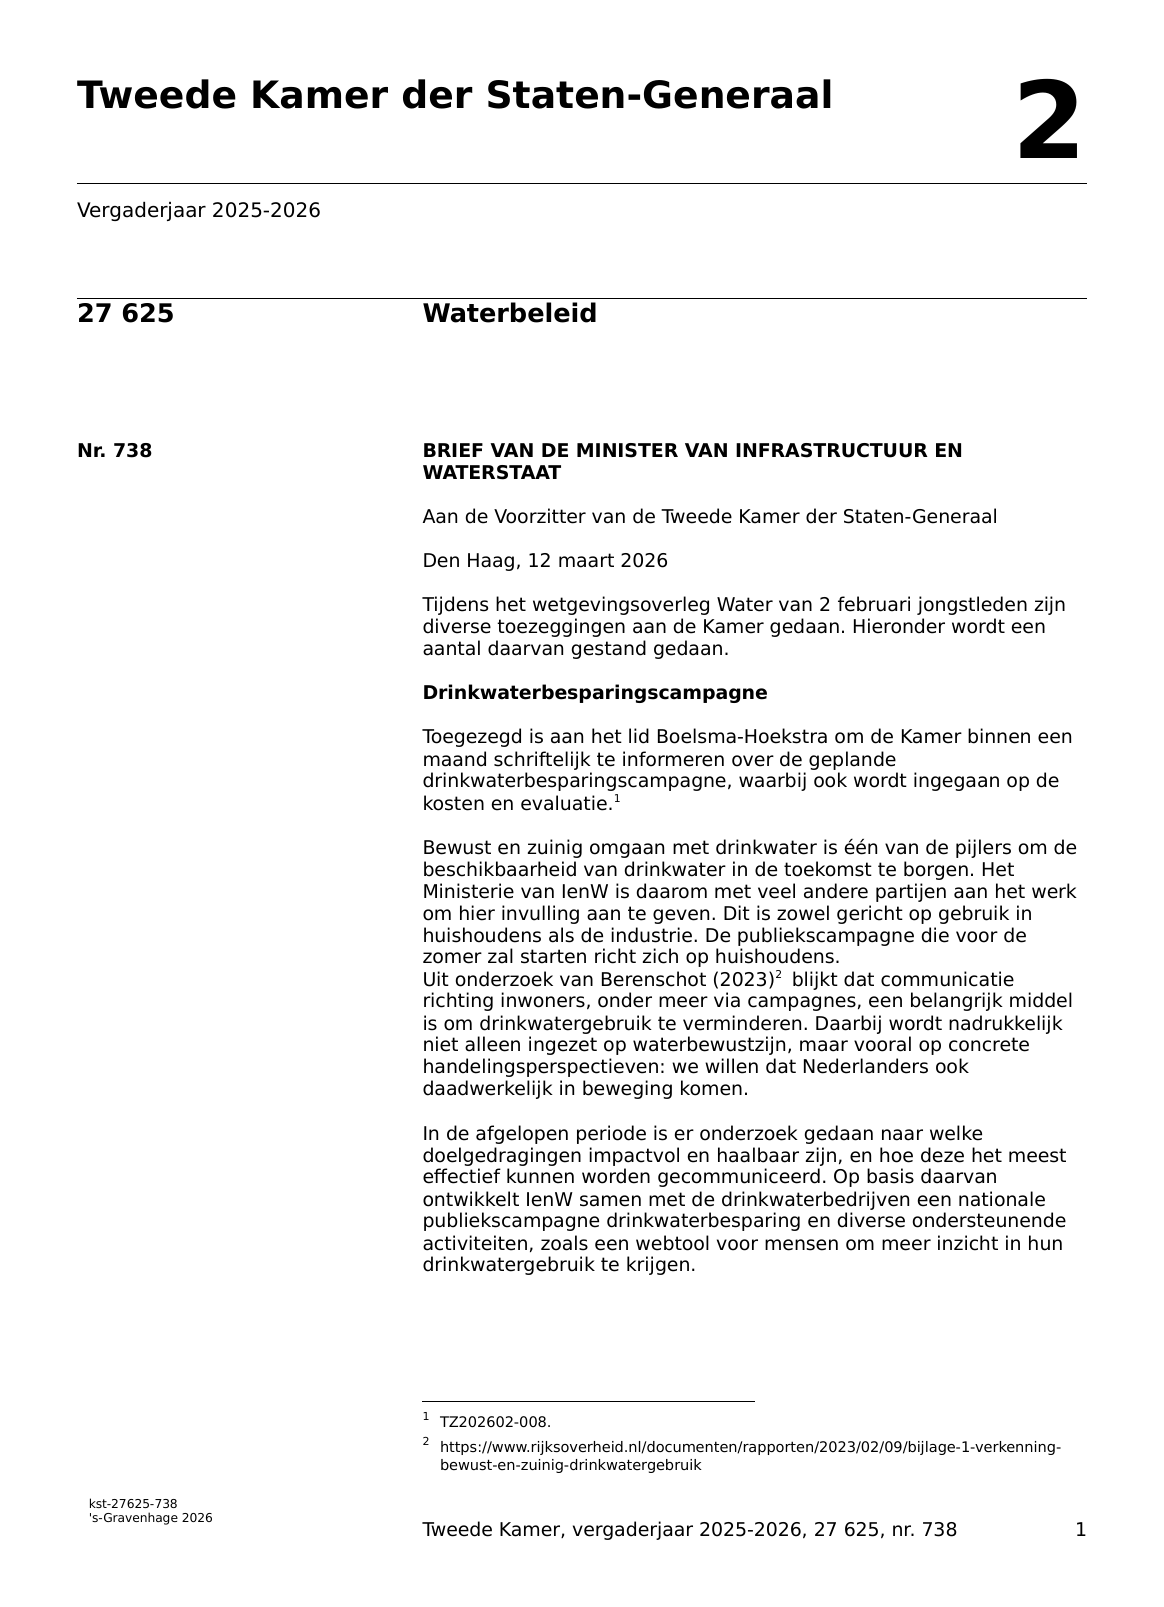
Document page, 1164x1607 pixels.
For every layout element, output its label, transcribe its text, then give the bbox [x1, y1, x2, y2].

table_header Tweede Kamer der Staten-Generaal [77, 59, 886, 183]
text In de afgelopen periode is er onderzoek gedaan naar welke doelgedragingen impactvol en haalbaar zijn, en hoe deze het meest effectief kunnen worden gecommuniceerd. Op basis daarvan ontwikkelt IenW samen met de drinkwaterbedrijven een nationale publiekscampagne drinkwaterbesparing en diverse ondersteunende activiteiten, zoals een webtool voor mensen om meer inzicht in hun drinkwatergebruik te krijgen. [422, 1122, 1087, 1276]
text 's-Gravenhage 2026 [88, 1511, 323, 1525]
subtitle 27 625 Waterbeleid [77, 299, 1087, 329]
text Den Haag, 12 maart 2026 [422, 550, 1087, 572]
text Aan de Voorzitter van de Tweede Kamer der Staten-Generaal [422, 506, 1087, 528]
subtitle Drinkwaterbesparingscampagne [422, 682, 1087, 704]
text Uit onderzoek van Berenschot (2023) blijkt dat communicatie richting inwoners, onder meer via campagnes, een belangrijk middel is om drinkwatergebruik te verminderen. Daarbij wordt nadrukkelijk niet alleen ingezet op waterbewustzijn, maar vooral op concrete handelingsperspectieven: we willen dat Nederlanders ook daadwerkelijk in beweging komen. [422, 968, 1087, 1100]
text https://www.rijksoverheid.nl/documenten/rapporten/2023/02/09/bijlage-1-verkenning-bewust-en-zuinig-drinkwatergebruik [422, 1435, 1087, 1474]
text Bewust en zuinig omgaan met drinkwater is één van de pijlers om de beschikbaarheid van drinkwater in de toekomst te borgen. Het Ministerie van IenW is daarom met veel andere partijen aan het werk om hier invulling aan te geven. Dit is zowel gericht op gebruik in huishoudens als de industrie. De publiekscampagne die voor de zomer zal starten richt zich op huishoudens. [422, 837, 1087, 968]
text Tijdens het wetgevingsoverleg Water van 2 februari jongstleden zijn diverse toezeggingen aan de Kamer gedaan. Hieronder wordt een aantal daarvan gestand gedaan. [422, 594, 1087, 660]
table_cell Vergaderjaar 2025-2026 [77, 184, 1087, 298]
subtitle Nr. 738 BRIEF VAN DE MINISTER VAN INFRASTRUCTUUR EN WATERSTAAT [77, 440, 1087, 484]
text Toegezegd is aan het lid Boelsma-Hoekstra om de Kamer binnen een maand schriftelijk te informeren over de geplande drinkwaterbesparingscampagne, waarbij ook wordt ingegaan op de kosten en evaluatie. [422, 726, 1087, 814]
text TZ202602-008. [422, 1410, 1087, 1432]
table_header 2 [886, 59, 1087, 183]
text kst-27625-738 [88, 1497, 323, 1511]
